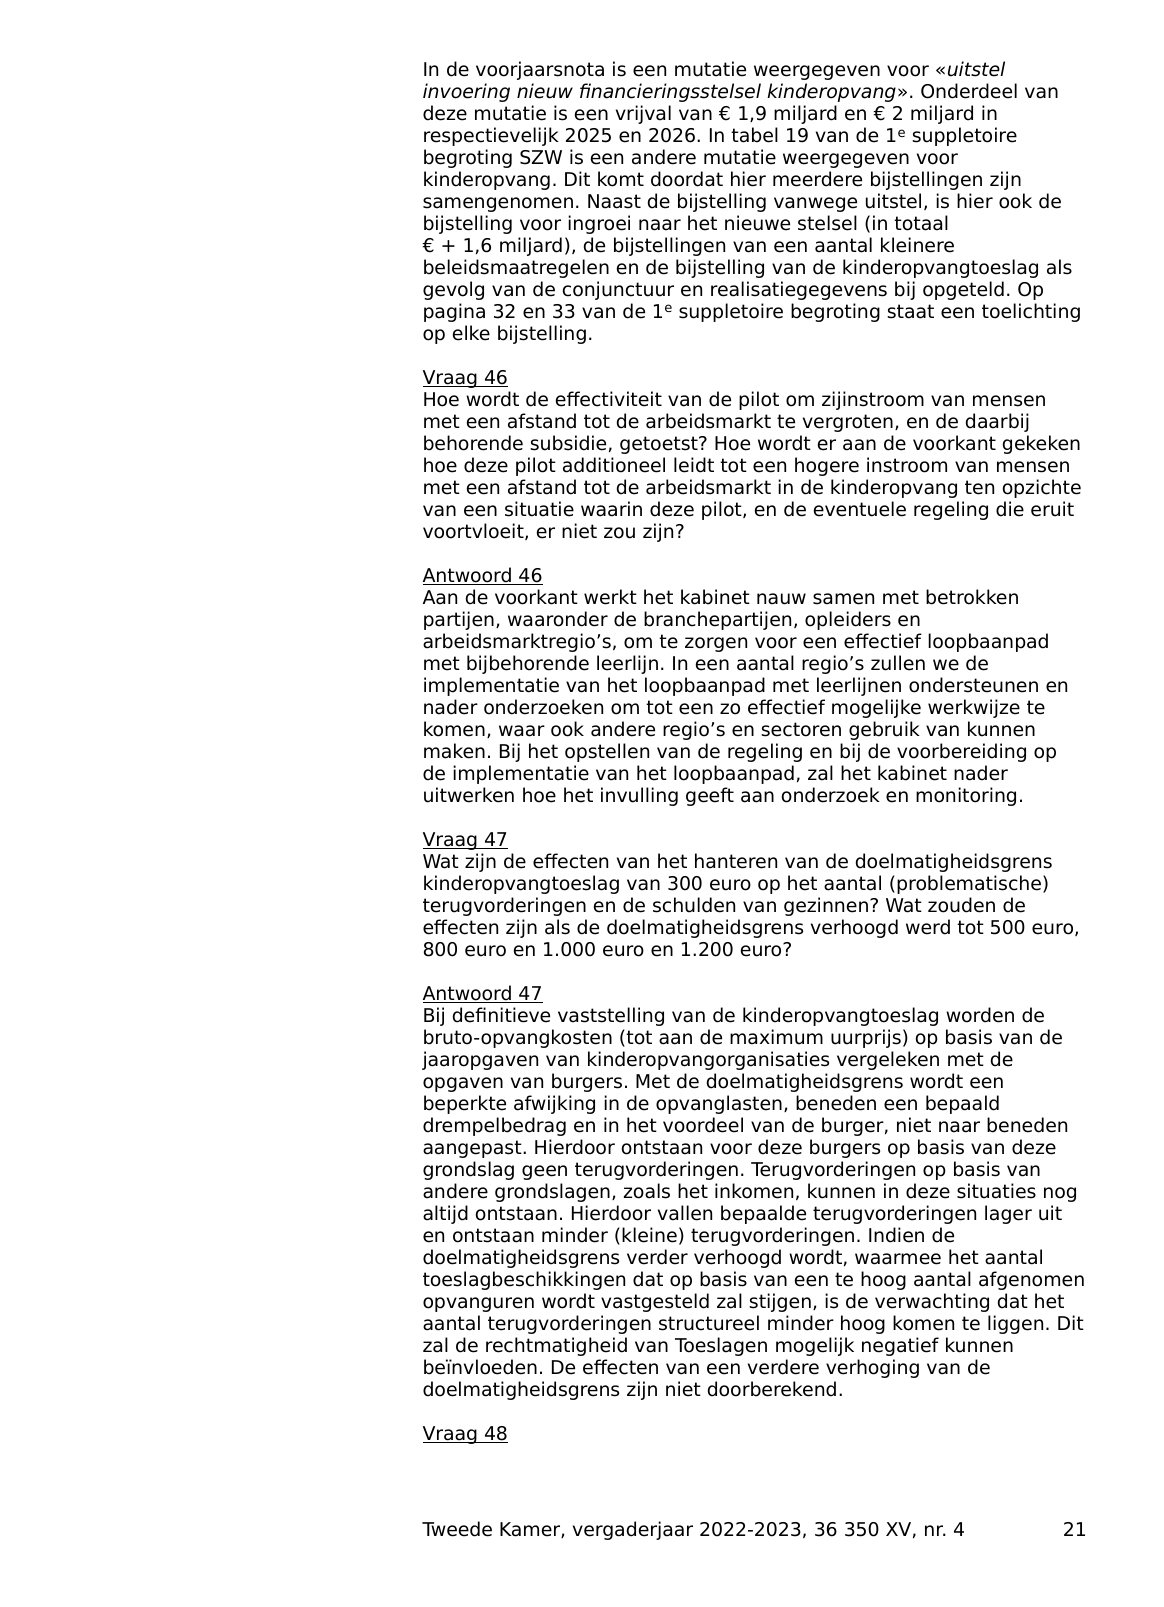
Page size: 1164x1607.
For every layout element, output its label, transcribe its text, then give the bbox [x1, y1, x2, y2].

text Wat zijn de effecten van het hanteren van de doelmatigheidsgrens kinderopvangtoeslag van 300 euro op het aantal (problematische) terugvorderingen en de schulden van gezinnen? Wat zouden de effecten zijn als de doelmatigheidsgrens verhoogd werd tot 500 euro, 800 euro en 1.000 euro en 1.200 euro? [422, 851, 1087, 961]
text Vraag 46 [422, 367, 1087, 389]
text Antwoord 47 [422, 983, 1087, 1005]
text Bij definitieve vaststelling van de kinderopvangtoeslag worden de bruto-opvangkosten (tot aan de maximum uurprijs) op basis van de jaaropgaven van kinderopvangorganisaties vergeleken met de opgaven van burgers. Met de doelmatigheidsgrens wordt een beperkte afwijking in de opvanglasten, beneden een bepaald drempelbedrag en in het voordeel van de burger, niet naar beneden aangepast. Hierdoor ontstaan voor deze burgers op basis van deze grondslag geen terugvorderingen. Terugvorderingen op basis van andere grondslagen, zoals het inkomen, kunnen in deze situaties nog altijd ontstaan. Hierdoor vallen bepaalde terugvorderingen lager uit en ontstaan minder (kleine) terugvorderingen. Indien de doelmatigheidsgrens verder verhoogd wordt, waarmee het aantal toeslagbeschikkingen dat op basis van een te hoog aantal afgenomen opvanguren wordt vastgesteld zal stijgen, is de verwachting dat het aantal terugvorderingen structureel minder hoog komen te liggen. Dit zal de rechtmatigheid van Toeslagen mogelijk negatief kunnen beïnvloeden. De effecten van een verdere verhoging van de doelmatigheidsgrens zijn niet doorberekend. [422, 1005, 1087, 1401]
text Aan de voorkant werkt het kabinet nauw samen met betrokken partijen, waaronder de branchepartijen, opleiders en arbeidsmarktregio’s, om te zorgen voor een effectief loopbaanpad met bijbehorende leerlijn. In een aantal regio’s zullen we de implementatie van het loopbaanpad met leerlijnen ondersteunen en nader onderzoeken om tot een zo effectief mogelijke werkwijze te komen, waar ook andere regio’s en sectoren gebruik van kunnen maken. Bij het opstellen van de regeling en bij de voorbereiding op de implementatie van het loopbaanpad, zal het kabinet nader uitwerken hoe het invulling geeft aan onderzoek en monitoring. [422, 587, 1087, 807]
text Vraag 48 [422, 1423, 1087, 1445]
text Hoe wordt de effectiviteit van de pilot om zijinstroom van mensen met een afstand tot de arbeidsmarkt te vergroten, en de daarbij behorende subsidie, getoetst? Hoe wordt er aan de voorkant gekeken hoe deze pilot additioneel leidt tot een hogere instroom van mensen met een afstand tot de arbeidsmarkt in de kinderopvang ten opzichte van een situatie waarin deze pilot, en de eventuele regeling die eruit voortvloeit, er niet zou zijn? [422, 389, 1087, 543]
text Antwoord 46 [422, 565, 1087, 587]
text Vraag 47 [422, 829, 1087, 851]
text In de voorjaarsnota is een mutatie weergegeven voor «uitstel invoering nieuw financieringsstelsel kinderopvang». Onderdeel van deze mutatie is een vrijval van € 1,9 miljard en € 2 miljard in respectievelijk 2025 en 2026. In tabel 19 van de 1e suppletoire begroting SZW is een andere mutatie weergegeven voor kinderopvang. Dit komt doordat hier meerdere bijstellingen zijn samengenomen. Naast de bijstelling vanwege uitstel, is hier ook de bijstelling voor ingroei naar het nieuwe stelsel (in totaal € + 1,6 miljard), de bijstellingen van een aantal kleinere beleidsmaatregelen en de bijstelling van de kinderopvangtoeslag als gevolg van de conjunctuur en realisatiegegevens bij opgeteld. Op pagina 32 en 33 van de 1e suppletoire begroting staat een toelichting op elke bijstelling. [422, 59, 1087, 345]
